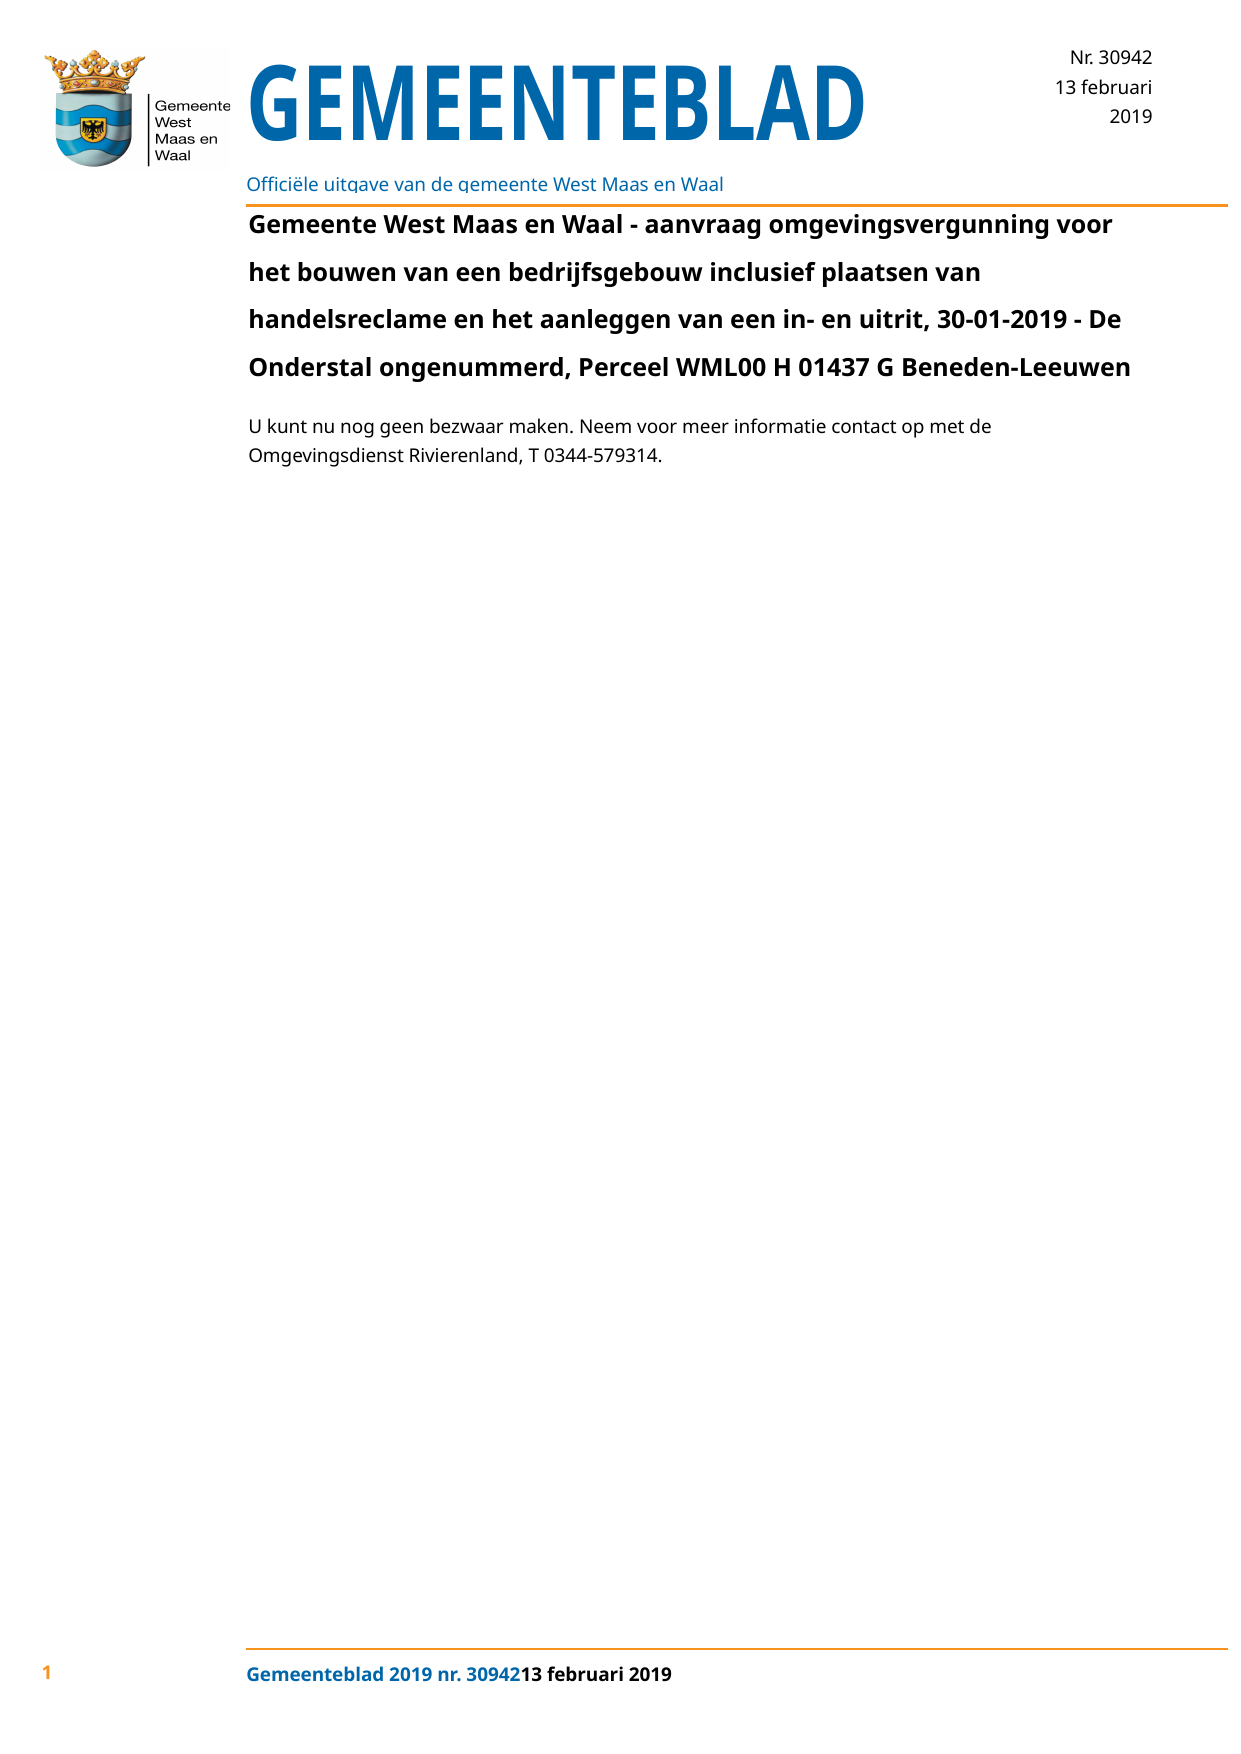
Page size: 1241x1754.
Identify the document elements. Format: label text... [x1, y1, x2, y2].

text Gemeente West Maas en Waal - aanvraag omgevingsvergunning voor het bouwen van een bedrijfsgebouw inclusief plaatsen van handelsreclame en het aanleggen van een in- en uitrit, 30-01-2019 - De Onderstal ongenummerd, Perceel WML00 H 01437 G Beneden-Leeuwen [248, 207, 1152, 384]
text U kunt nu nog geen bezwaar maken. Neem voor meer informatie contact op met de Omgevingsdienst Rivierenland, T 0344-579314. [248, 413, 1152, 468]
picture [41, 47, 231, 172]
